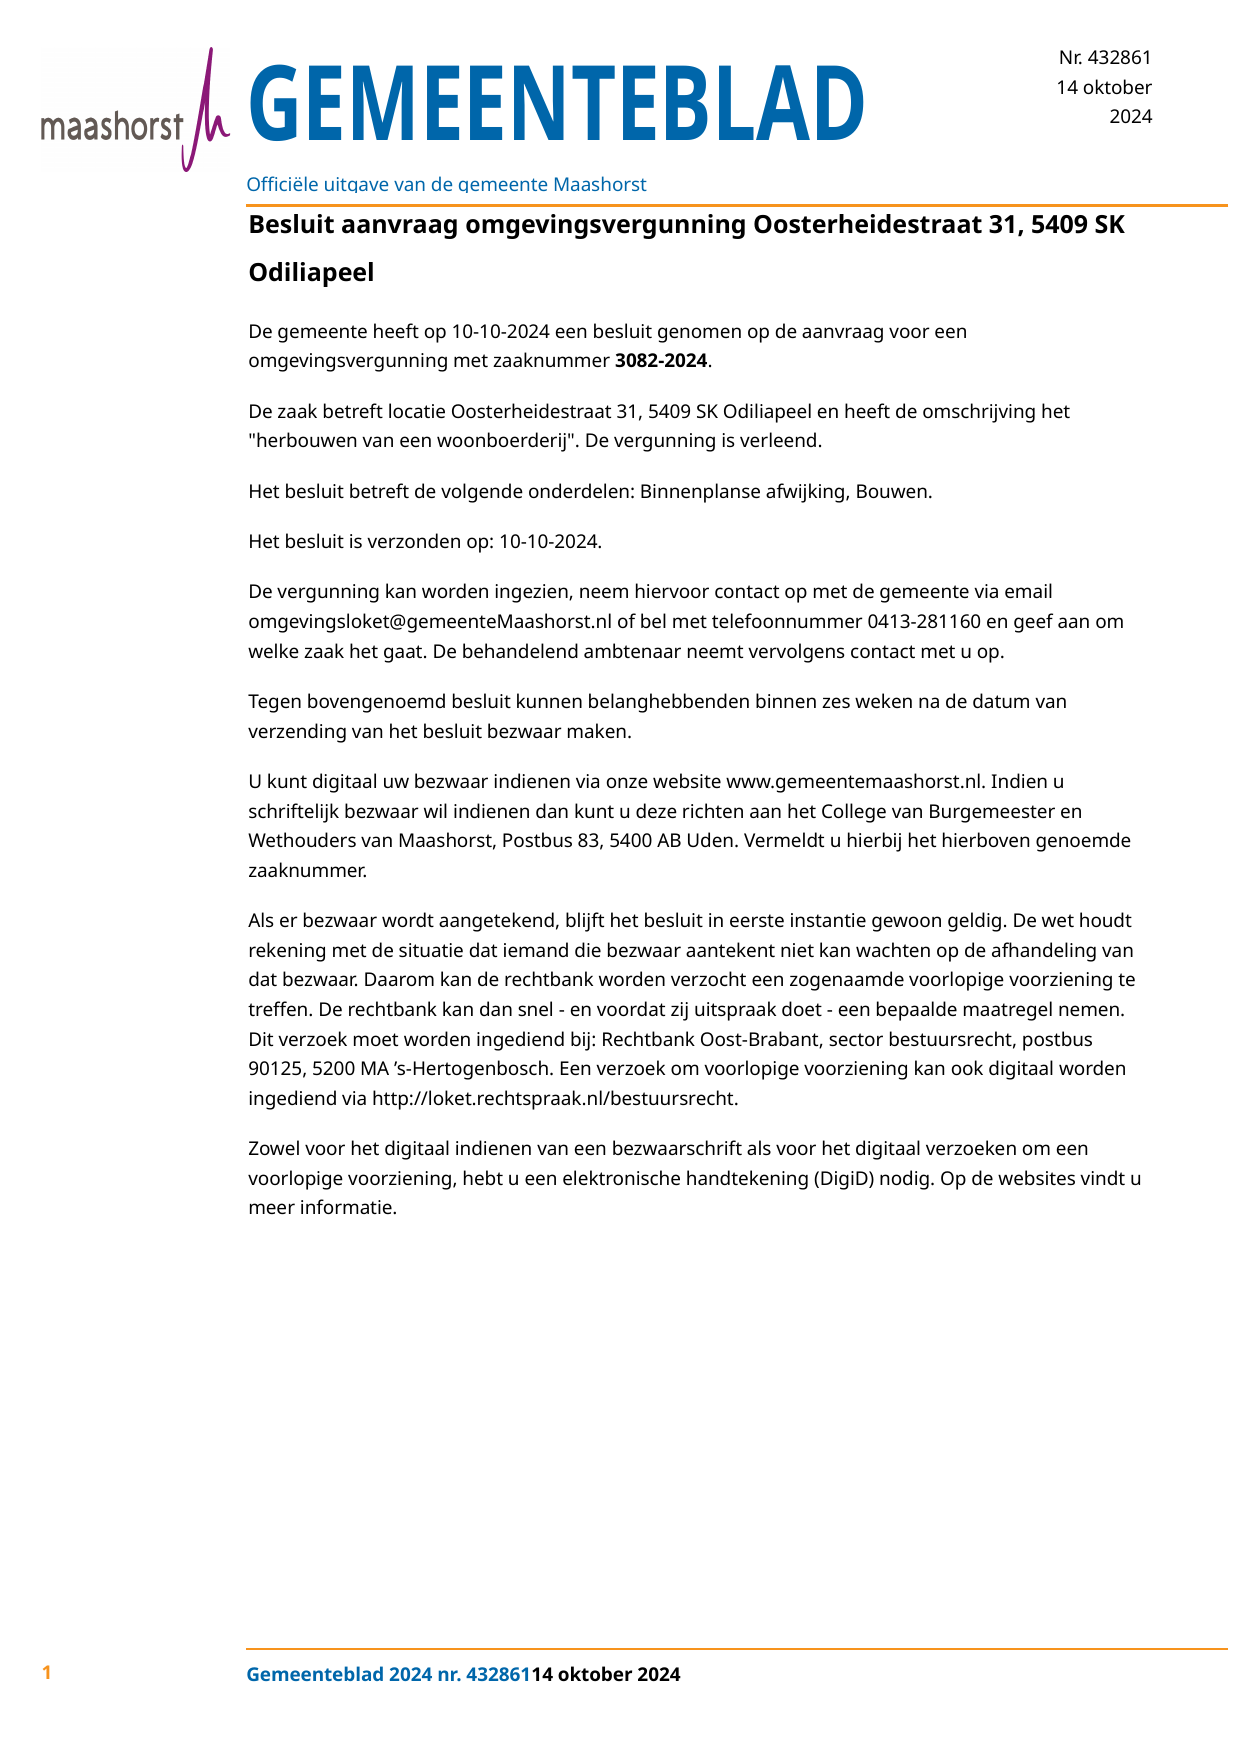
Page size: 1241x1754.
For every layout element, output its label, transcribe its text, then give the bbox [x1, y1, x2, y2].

text Zowel voor het digitaal indienen van een bezwaarschrift als voor het digitaal verzoeken om een voorlopige voorziening, hebt u een elektronische handtekening (DigiD) nodig. Op de websites vindt u meer informatie. [248, 1135, 1152, 1220]
text De vergunning kan worden ingezien, neem hiervoor contact op met de gemeente via email omgevingsloket@gemeenteMaashorst.nl of bel met telefoonnummer 0413-281160 en geef aan om welke zaak het gaat. De behandelend ambtenaar neemt vervolgens contact met u op. [248, 579, 1152, 664]
text De gemeente heeft op 10-10-2024 een besluit genomen op de aanvraag voor een omgevingsvergunning met zaaknummer 3082-2024. [248, 318, 1152, 373]
text U kunt digitaal uw bezwaar indienen via onze website www.gemeentemaashorst.nl. Indien u schriftelijk bezwaar wil indienen dan kunt u deze richten aan het College van Burgemeester en Wethouders van Maashorst, Postbus 83, 5400 AB Uden. Vermeldt u hierbij het hierboven genoemde zaaknummer. [248, 768, 1152, 883]
text Als er bezwaar wordt aangetekend, blijft het besluit in eerste instantie gewoon geldig. De wet houdt rekening met de situatie dat iemand die bezwaar aantekent niet kan wachten op de afhandeling van dat bezwaar. Daarom kan de rechtbank worden verzocht een zogenaamde voorlopige voorziening te treffen. De rechtbank kan dan snel - en voordat zij uitspraak doet - een bepaalde maatregel nemen. Dit verzoek moet worden ingediend bij: Rechtbank Oost-Brabant, sector bestuursrecht, postbus 90125, 5200 MA ’s-Hertogenbosch. Een verzoek om voorlopige voorziening kan ook digitaal worden ingediend via http://loket.rechtspraak.nl/bestuursrecht. [248, 907, 1152, 1111]
picture [41, 47, 231, 172]
text De zaak betreft locatie Oosterheidestraat 31, 5409 SK Odiliapeel en heeft de omschrijving het "herbouwen van een woonboerderij". De vergunning is verleend. [248, 398, 1152, 453]
text Het besluit is verzonden op: 10-10-2024. [248, 528, 1152, 554]
text Tegen bovengenoemd besluit kunnen belanghebbenden binnen zes weken na de datum van verzending van het besluit bezwaar maken. [248, 688, 1152, 744]
text Het besluit betreft de volgende onderdelen: Binnenplanse afwijking, Bouwen. [248, 478, 1152, 504]
text Besluit aanvraag omgevingsvergunning Oosterheidestraat 31, 5409 SK Odiliapeel [248, 207, 1152, 288]
